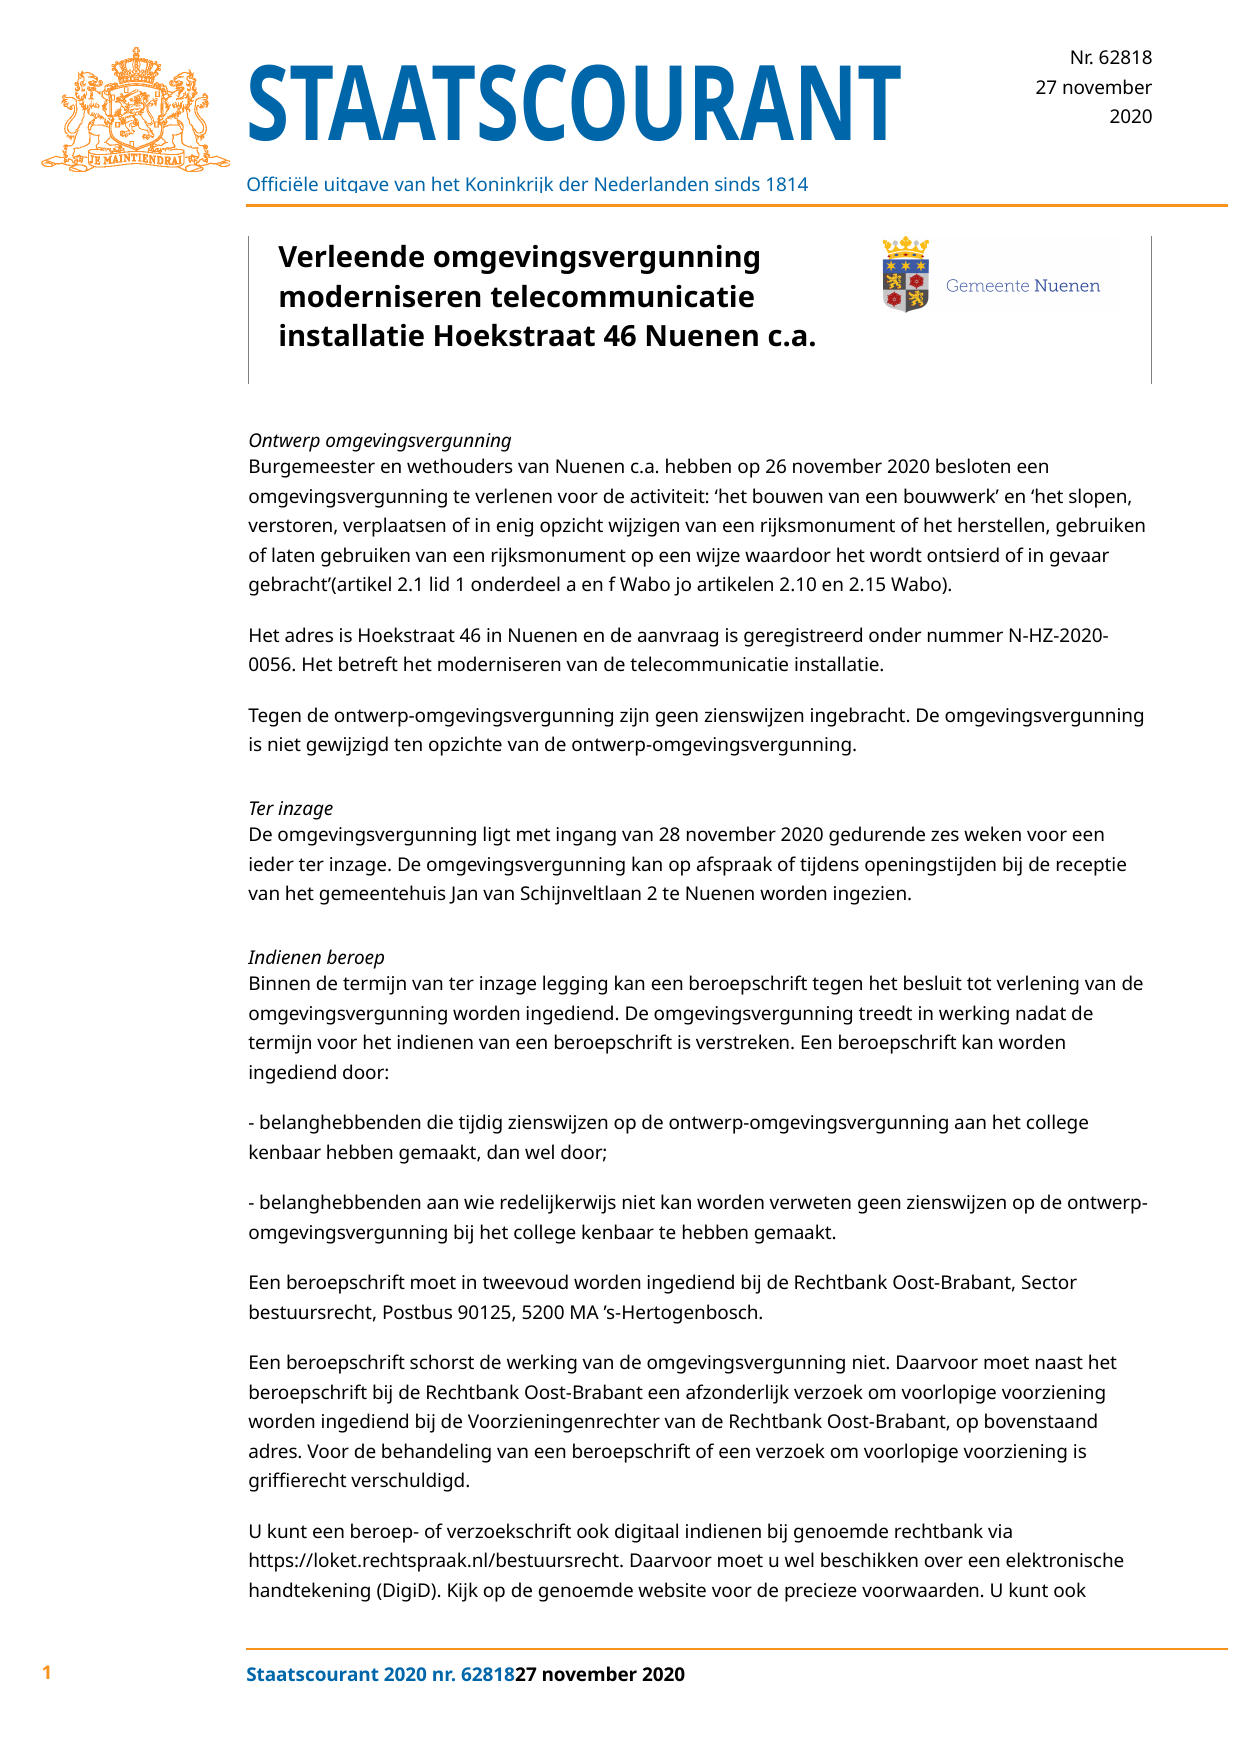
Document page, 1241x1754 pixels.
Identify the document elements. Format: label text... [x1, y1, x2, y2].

text Tegen de ontwerp-omgevingsvergunning zijn geen zienswijzen ingebracht. De omgevingsvergunning is niet gewijzigd ten opzichte van de ontwerp-omgevingsvergunning. [248, 702, 1152, 757]
text Een beroepschrift moet in tweevoud worden ingediend bij de Rechtbank Oost-Brabant, Sector bestuursrecht, Postbus 90125, 5200 MA ’s-Hertogenbosch. [248, 1269, 1152, 1324]
picture [882, 236, 1119, 313]
text Het adres is Hoekstraat 46 in Nuenen en de aanvraag is geregistreerd onder nummer N-HZ-2020-0056. Het betreft het moderniseren van de telecommunicatie installatie. [248, 622, 1152, 677]
picture [41, 47, 231, 172]
text De omgevingsvergunning ligt met ingang van 28 november 2020 gedurende zes weken voor een ieder ter inzage. De omgevingsvergunning kan op afspraak of tijdens openingstijden bij de receptie van het gemeentehuis Jan van Schijnveltlaan 2 te Nuenen worden ingezien. [248, 821, 1152, 906]
text - belanghebbenden die tijdig zienswijzen op de ontwerp-omgevingsvergunning aan het college kenbaar hebben gemaakt, dan wel door; [248, 1109, 1152, 1164]
table_header Verleende omgevingsvergunning moderniseren telecommunicatie installatie Hoekstraat 46 Nuenen c.a. [249, 236, 850, 384]
text Een beroepschrift schorst de werking van de omgevingsvergunning niet. Daarvoor moet naast het beroepschrift bij de Rechtbank Oost-Brabant een afzonderlijk verzoek om voorlopige voorziening worden ingediend bij de Voorzieningenrechter van de Rechtbank Oost-Brabant, op bovenstaand adres. Voor de behandeling van een beroepschrift of een verzoek om voorlopige voorziening is griffierecht verschuldigd. [248, 1349, 1152, 1493]
text Ontwerp omgevingsvergunning [248, 427, 1152, 453]
text Indienen beroep [248, 944, 1152, 970]
table_header [850, 313, 1151, 384]
text Ter inzage [248, 796, 1152, 821]
text U kunt een beroep- of verzoekschrift ook digitaal indienen bij genoemde rechtbank via https://loket.rechtspraak.nl/bestuursrecht. Daarvoor moet u wel beschikken over een elektronische handtekening (DigiD). Kijk op de genoemde website voor de precieze voorwaarden. U kunt ook [248, 1518, 1152, 1603]
table_header [1119, 236, 1151, 312]
table_header [850, 236, 882, 312]
text - belanghebbenden aan wie redelijkerwijs niet kan worden verweten geen zienswijzen op de ontwerp-omgevingsvergunning bij het college kenbaar te hebben gemaakt. [248, 1189, 1152, 1244]
text Binnen de termijn van ter inzage legging kan een beroepschrift tegen het besluit tot verlening van de omgevingsvergunning worden ingediend. De omgevingsvergunning treedt in werking nadat de termijn voor het indienen van een beroepschrift is verstreken. Een beroepschrift kan worden ingediend door: [248, 970, 1152, 1084]
text Burgemeester en wethouders van Nuenen c.a. hebben op 26 november 2020 besloten een omgevingsvergunning te verlenen voor de activiteit: ‘het bouwen van een bouwwerk’ en ‘het slopen, verstoren, verplaatsen of in enig opzicht wijzigen van een rijksmonument of het herstellen, gebruiken of laten gebruiken van een rijksmonument op een wijze waardoor het wordt ontsierd of in gevaar gebracht’(artikel 2.1 lid 1 onderdeel a en f Wabo jo artikelen 2.10 en 2.15 Wabo). [248, 453, 1152, 597]
